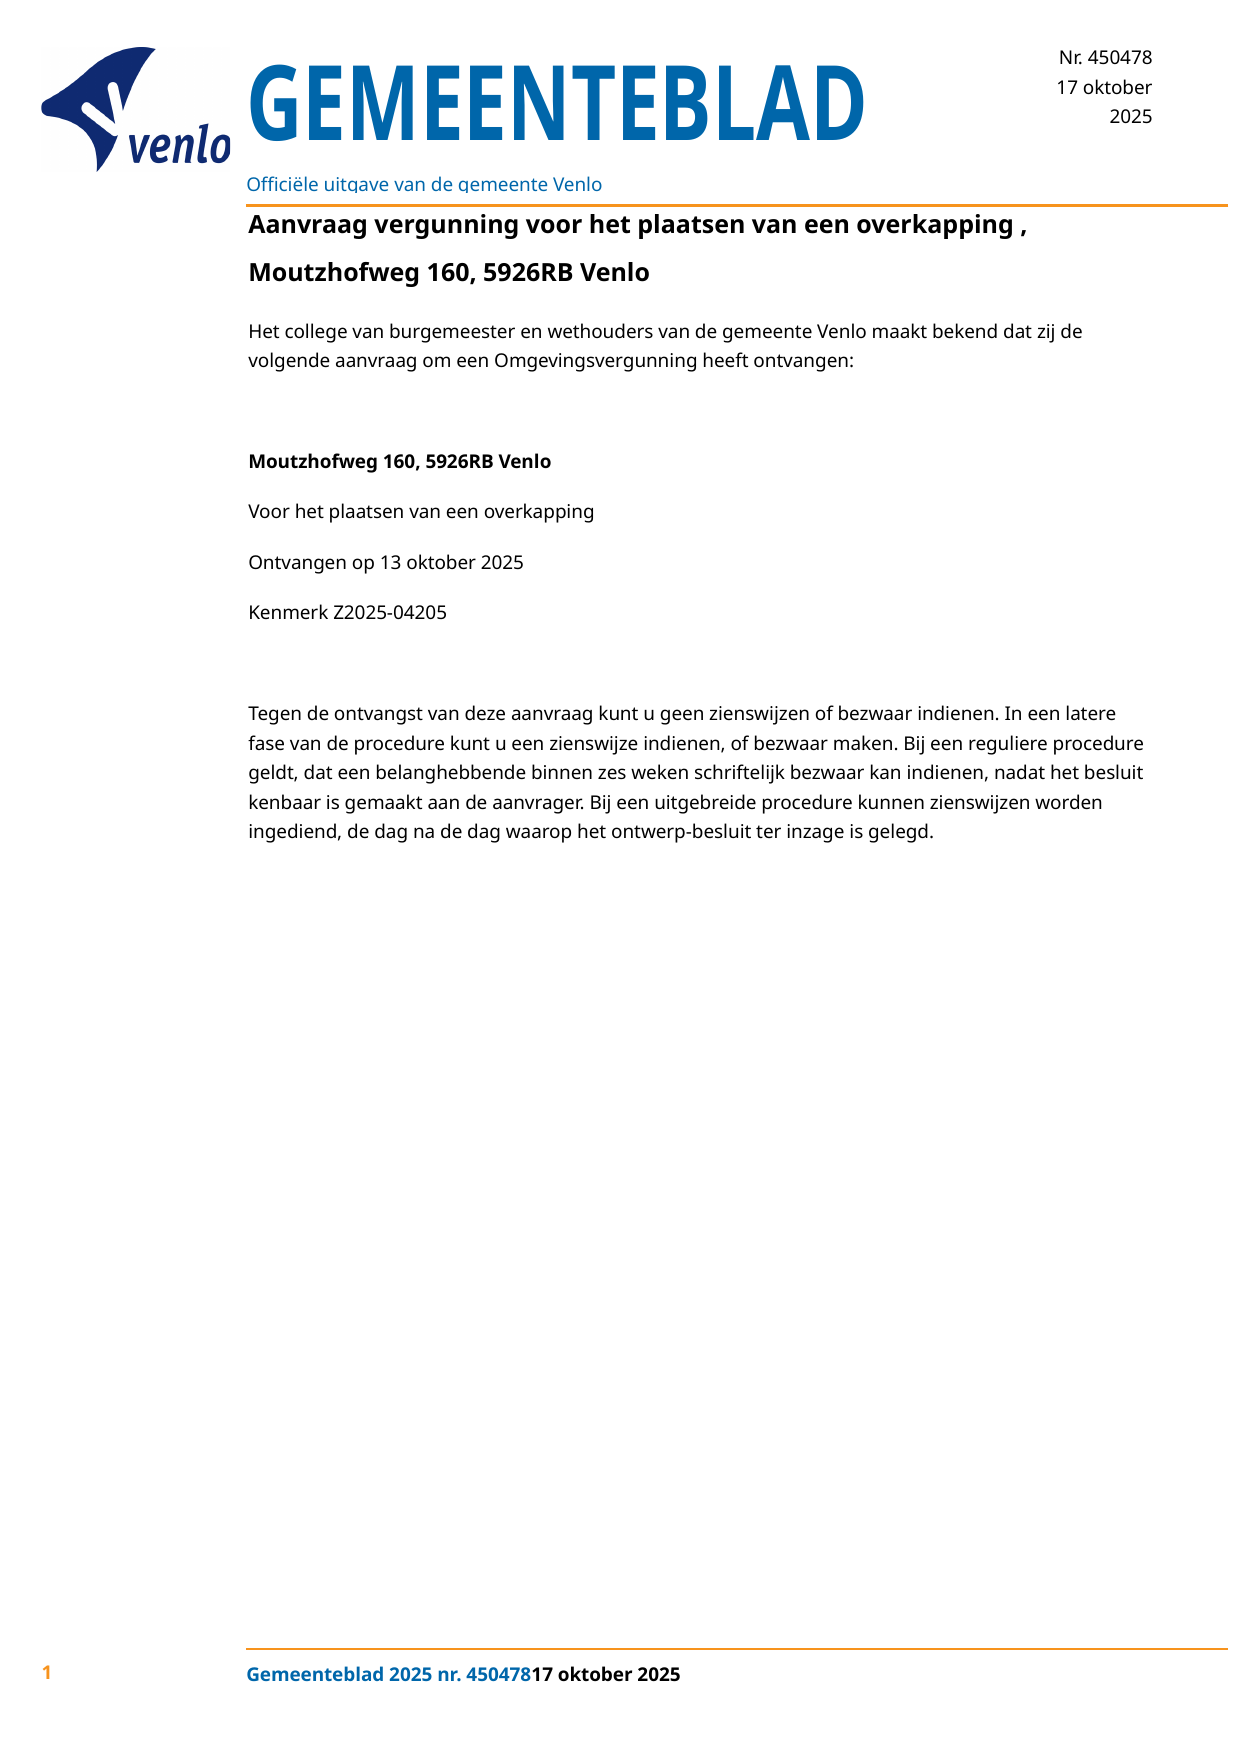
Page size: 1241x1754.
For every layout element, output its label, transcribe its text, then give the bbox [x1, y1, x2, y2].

picture [41, 47, 231, 172]
text Aanvraag vergunning voor het plaatsen van een overkapping , Moutzhofweg 160, 5926RB Venlo [248, 207, 1152, 288]
text Kenmerk Z2025-04205 [248, 599, 1152, 625]
text Het college van burgemeester en wethouders van de gemeente Venlo maakt bekend dat zij de volgende aanvraag om een Omgevingsvergunning heeft ontvangen: [248, 318, 1152, 373]
text Moutzhofweg 160, 5926RB Venlo [248, 448, 1152, 474]
text Voor het plaatsen van een overkapping [248, 499, 1152, 524]
text Tegen de ontvangst van deze aanvraag kunt u geen zienswijzen of bezwaar indienen. In een latere fase van de procedure kunt u een zienswijze indienen, of bezwaar maken. Bij een reguliere procedure geldt, dat een belanghebbende binnen zes weken schriftelijk bezwaar kan indienen, nadat het besluit kenbaar is gemaakt aan de aanvrager. Bij een uitgebreide procedure kunnen zienswijzen worden ingediend, de dag na de dag waarop het ontwerp-besluit ter inzage is gelegd. [248, 700, 1152, 844]
text Ontvangen op 13 oktober 2025 [248, 549, 1152, 575]
